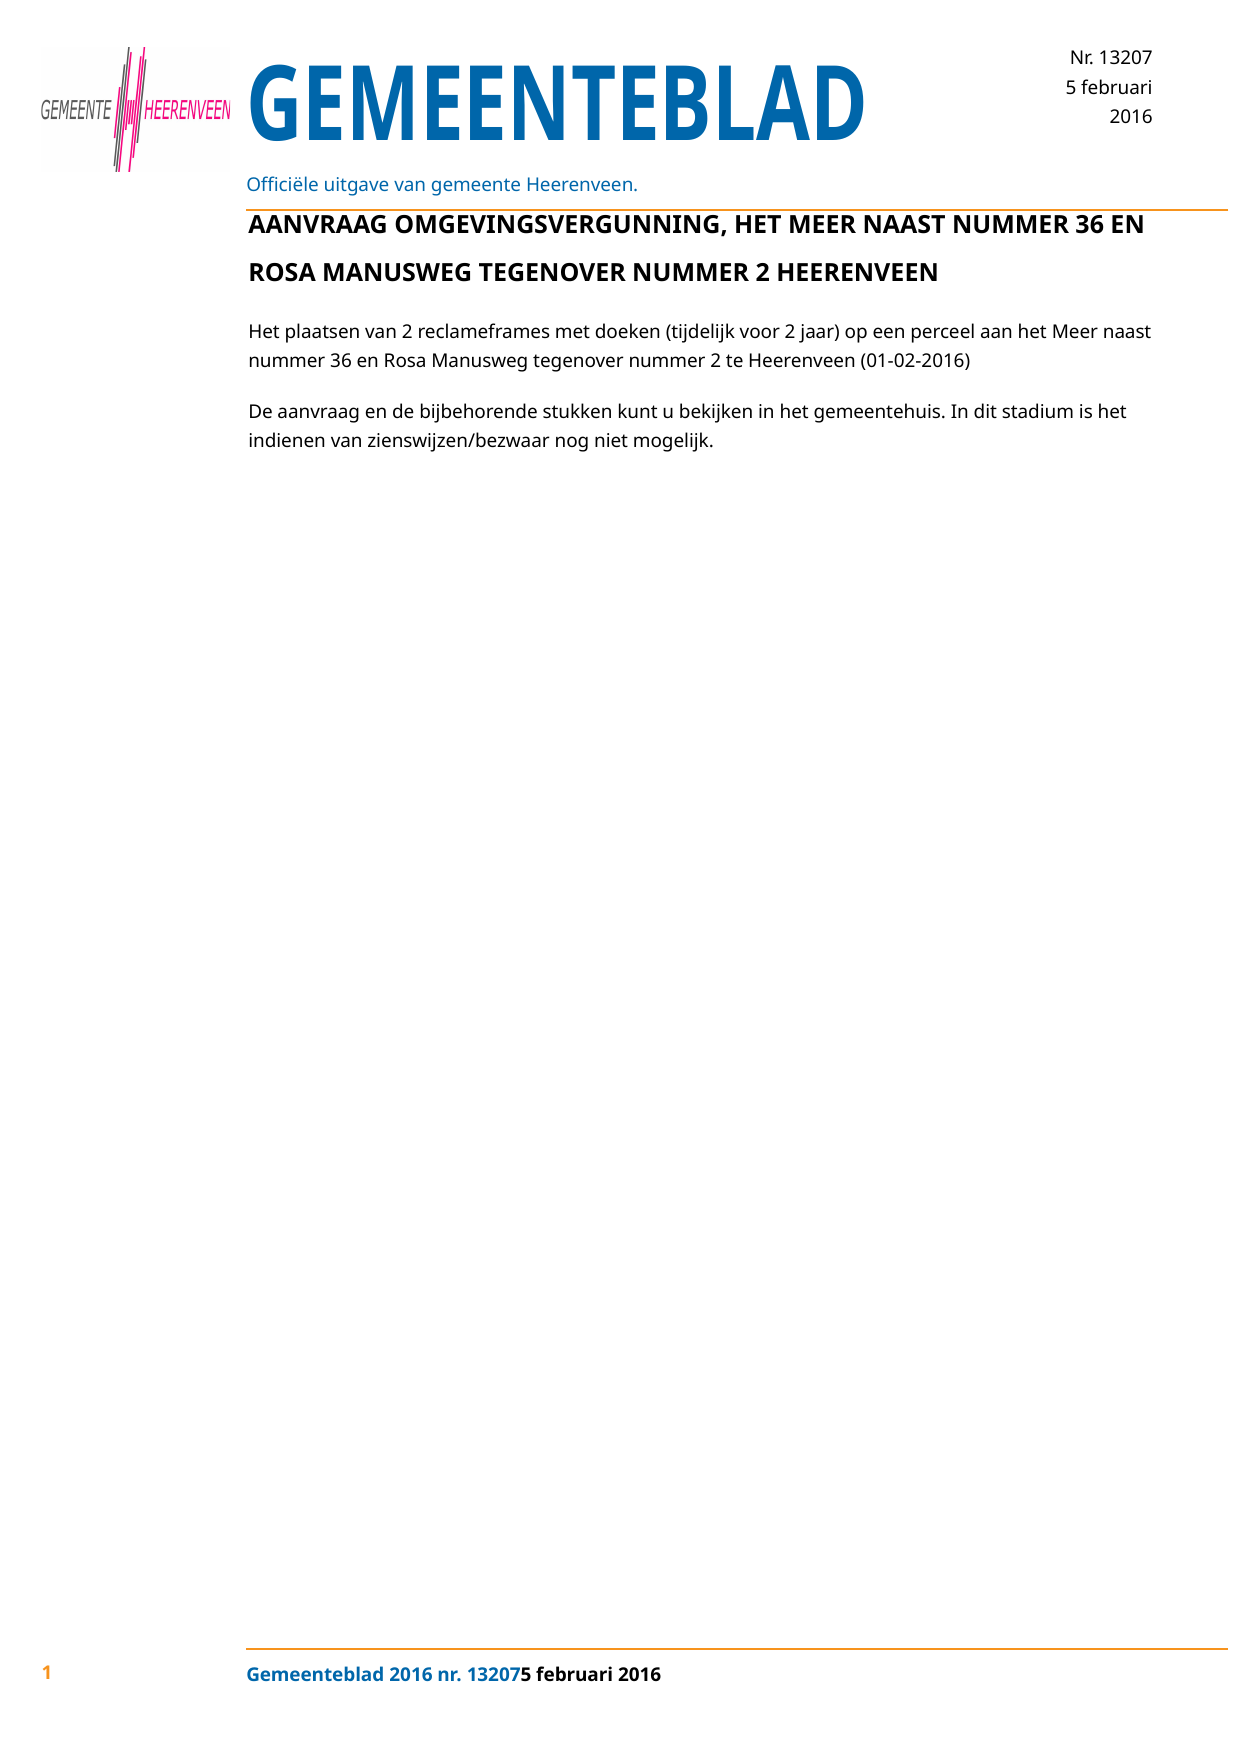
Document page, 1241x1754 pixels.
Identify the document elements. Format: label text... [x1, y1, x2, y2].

text AANVRAAG OMGEVINGSVERGUNNING, HET MEER NAAST NUMMER 36 EN ROSA MANUSWEG TEGENOVER NUMMER 2 HEERENVEEN [248, 211, 1152, 288]
picture [41, 47, 231, 172]
text De aanvraag en de bijbehorende stukken kunt u bekijken in het gemeentehuis. In dit stadium is het indienen van zienswijzen/bezwaar nog niet mogelijk. [248, 398, 1152, 453]
text Het plaatsen van 2 reclameframes met doeken (tijdelijk voor 2 jaar) op een perceel aan het Meer naast nummer 36 en Rosa Manusweg tegenover nummer 2 te Heerenveen (01-02-2016) [248, 318, 1152, 373]
